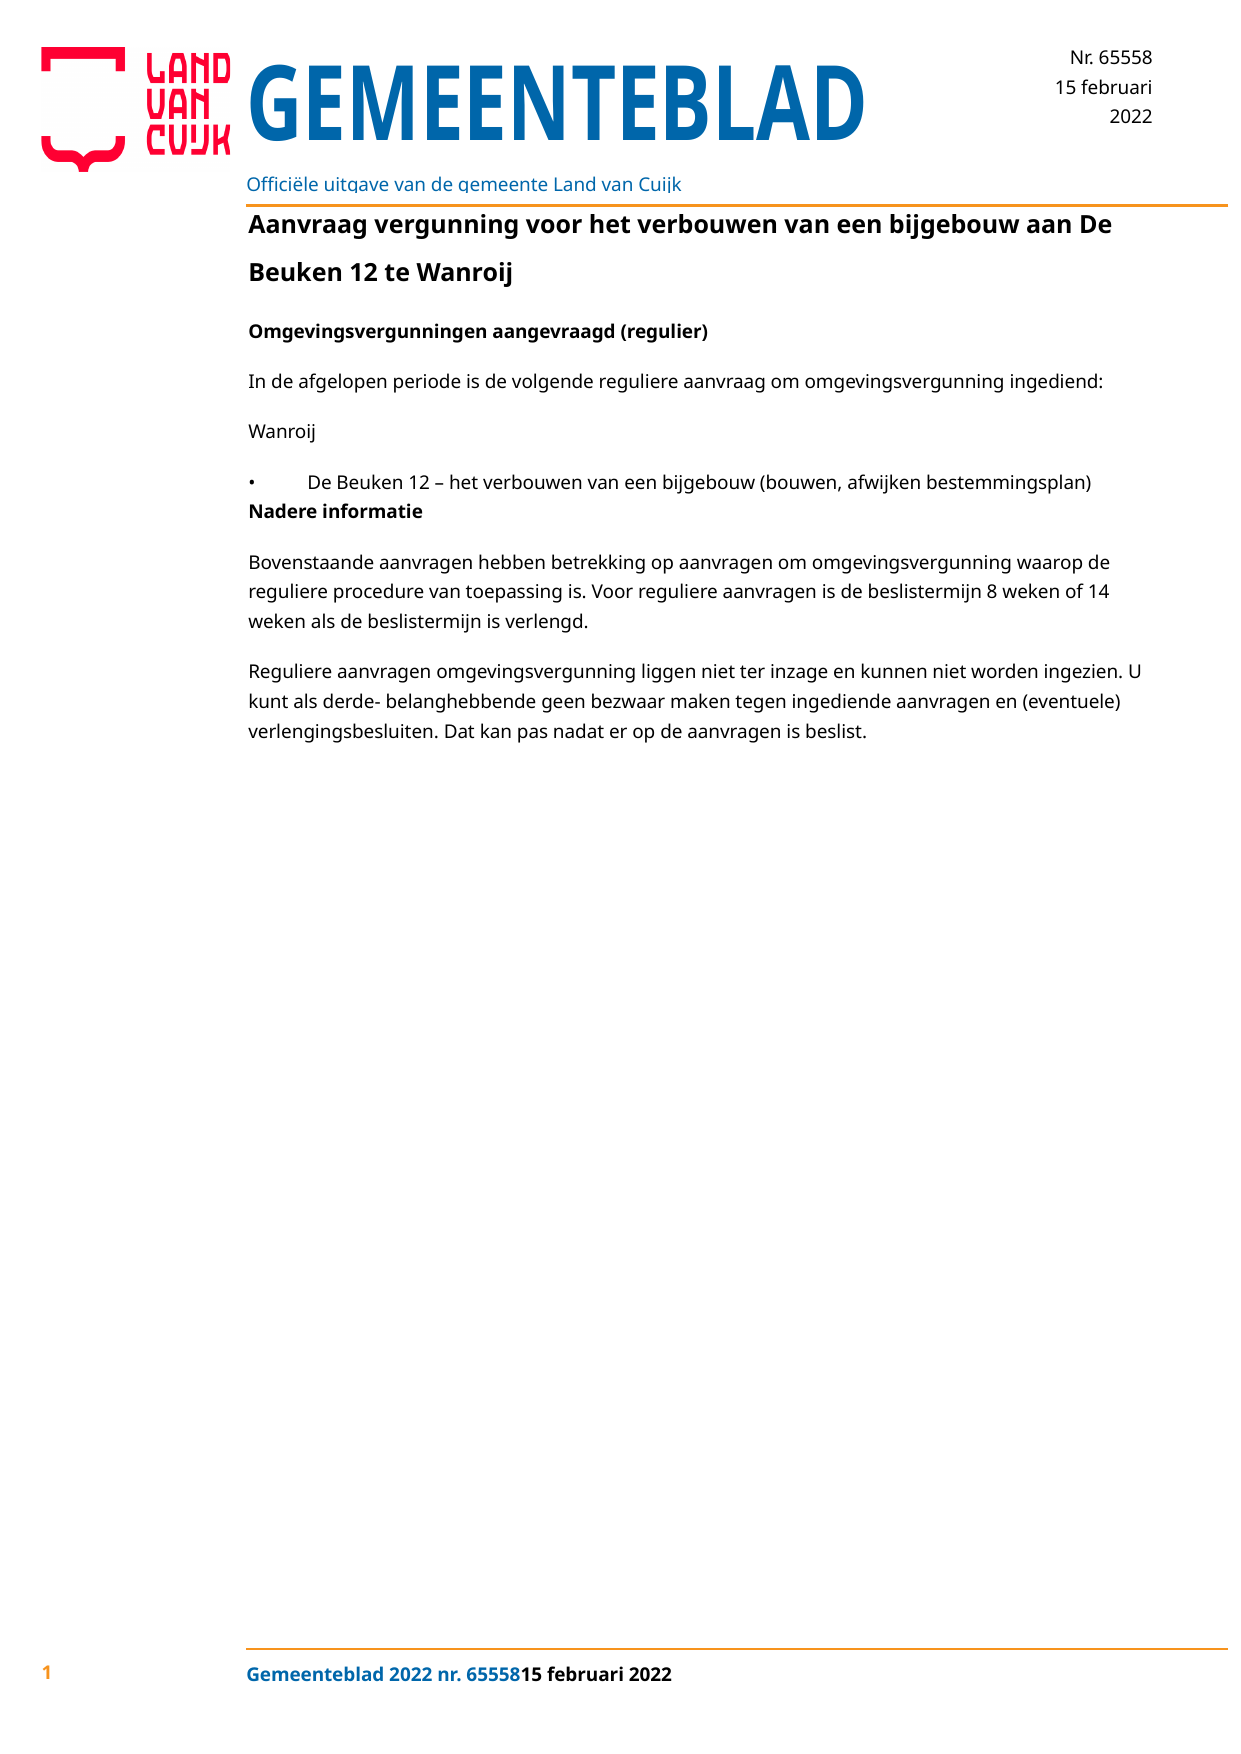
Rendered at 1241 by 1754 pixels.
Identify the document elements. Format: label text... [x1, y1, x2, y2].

text Aanvraag vergunning voor het verbouwen van een bijgebouw aan De Beuken 12 te Wanroij [248, 207, 1152, 288]
text Wanroij [248, 419, 1152, 444]
text In de afgelopen periode is de volgende reguliere aanvraag om omgevingsvergunning ingediend: [248, 368, 1152, 394]
text Omgevingsvergunningen aangevraagd (regulier) [248, 318, 1152, 344]
list De Beuken 12 – het verbouwen van een bijgebouw (bouwen, afwijken bestemmingsplan) [248, 469, 1152, 495]
text Bovenstaande aanvragen hebben betrekking op aanvragen om omgevingsvergunning waarop de reguliere procedure van toepassing is. Voor reguliere aanvragen is de beslistermijn 8 weken of 14 weken als de beslistermijn is verlengd. [248, 549, 1152, 634]
picture [41, 47, 231, 172]
text Nadere informatie [248, 499, 1152, 524]
text Reguliere aanvragen omgevingsvergunning liggen niet ter inzage en kunnen niet worden ingezien. U kunt als derde- belanghebbende geen bezwaar maken tegen ingediende aanvragen en (eventuele) verlengingsbesluiten. Dat kan pas nadat er op de aanvragen is beslist. [248, 659, 1152, 744]
